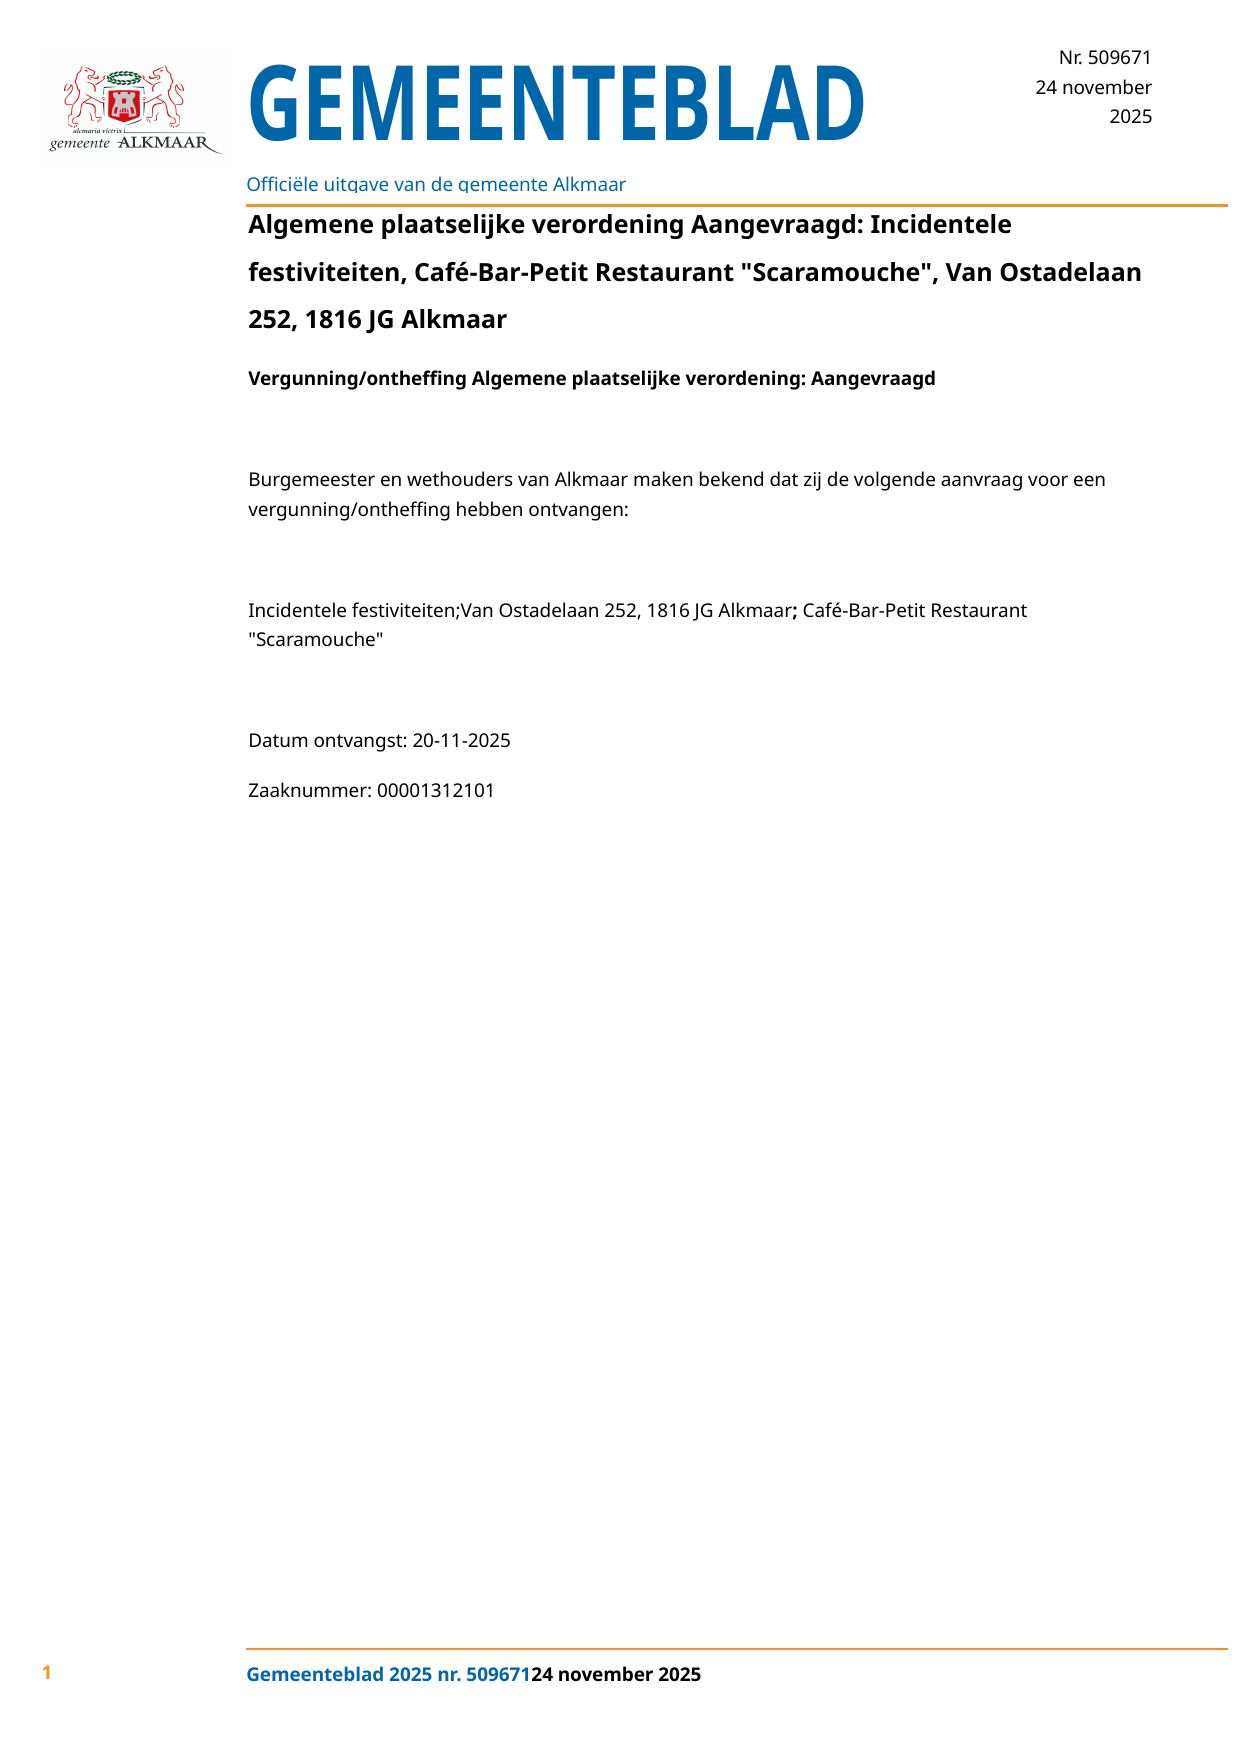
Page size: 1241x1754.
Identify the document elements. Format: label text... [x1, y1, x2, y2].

text Vergunning/ontheffing Algemene plaatselijke verordening: Aangevraagd [248, 366, 1152, 391]
text Burgemeester en wethouders van Alkmaar maken bekend dat zij de volgende aanvraag voor een vergunning/ontheffing hebben ontvangen: [248, 466, 1152, 522]
text Zaaknummer: 00001312101 [248, 778, 1152, 803]
text Datum ontvangst: 20-11-2025 [248, 727, 1152, 753]
picture [41, 47, 231, 172]
text Incidentele festiviteiten;Van Ostadelaan 252, 1816 JG Alkmaar; Café-Bar-Petit Restaurant "Scaramouche" [248, 597, 1152, 652]
text Algemene plaatselijke verordening Aangevraagd: Incidentele festiviteiten, Café-Bar-Petit Restaurant "Scaramouche", Van Ostadelaan 252, 1816 JG Alkmaar [248, 207, 1152, 336]
